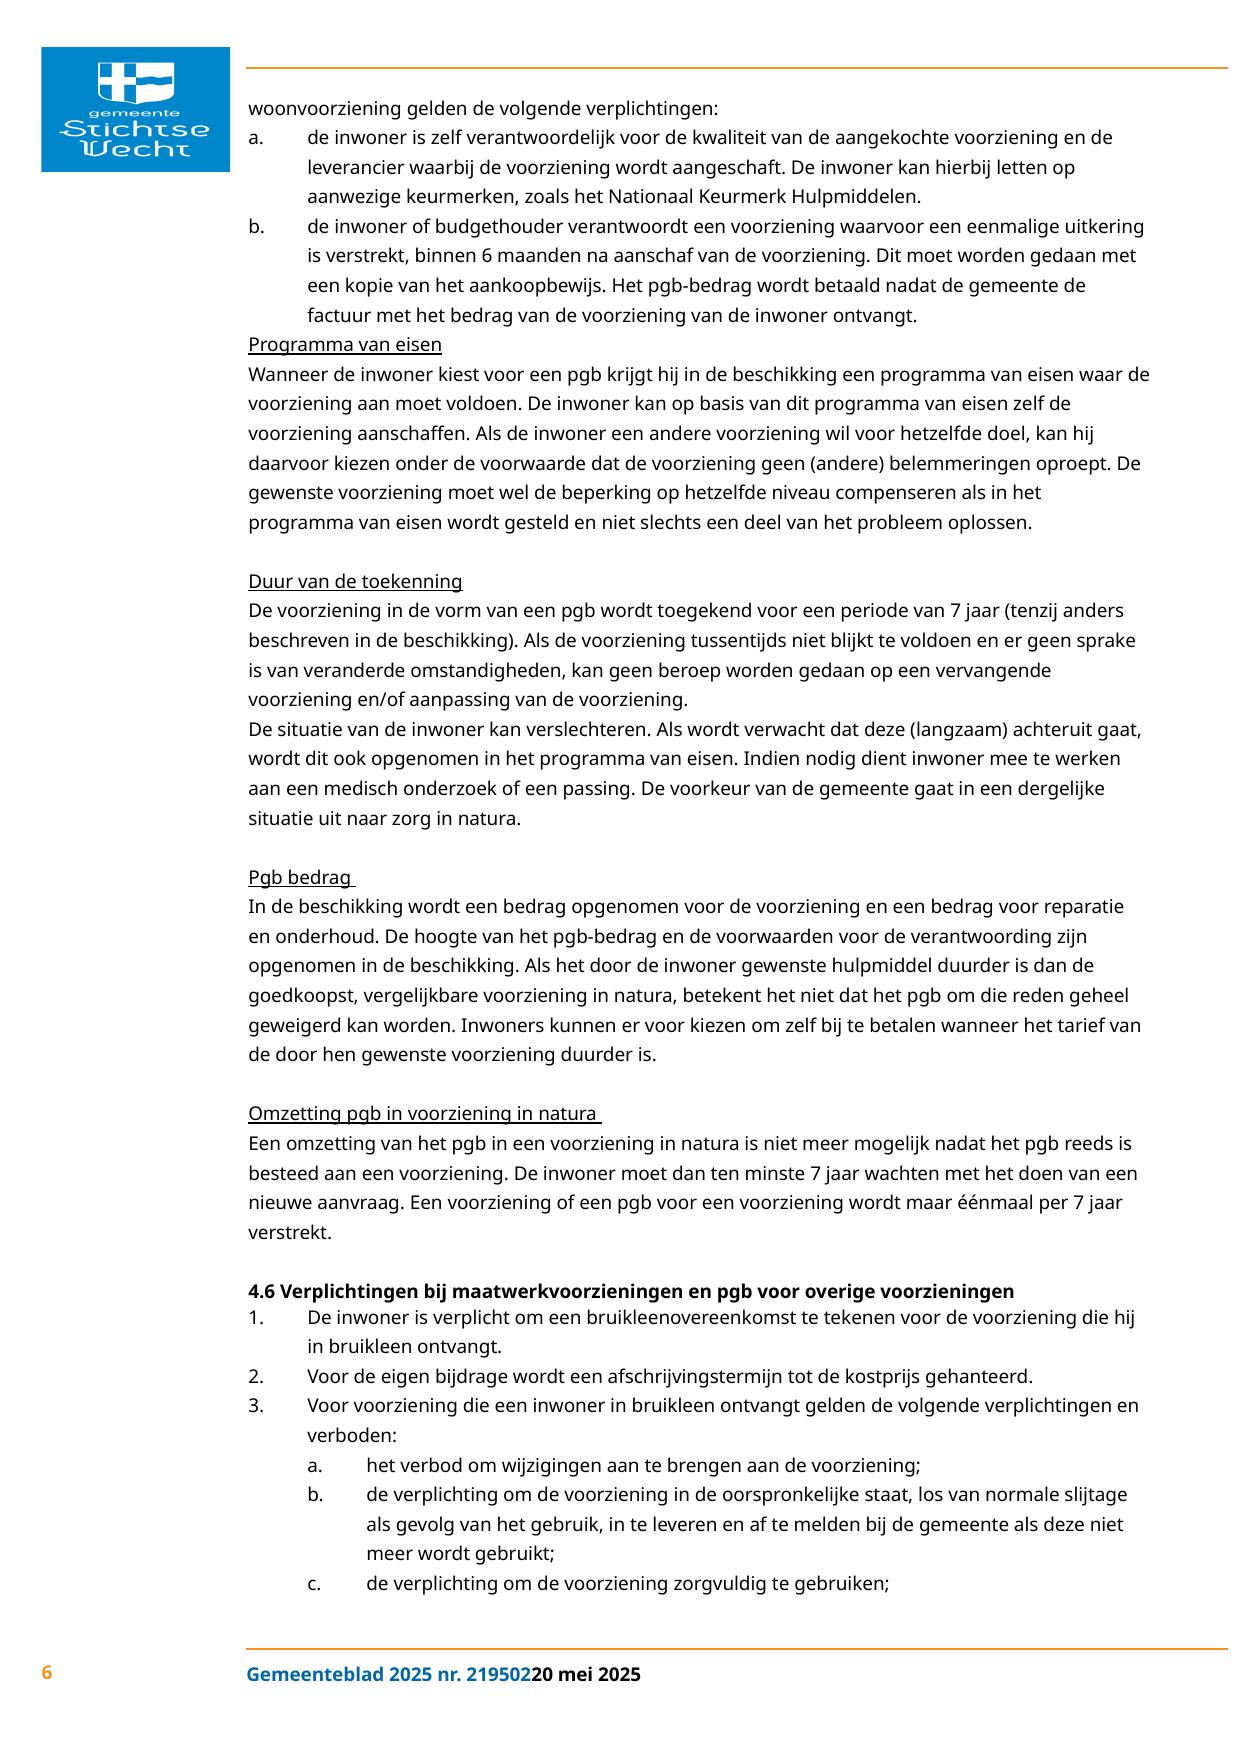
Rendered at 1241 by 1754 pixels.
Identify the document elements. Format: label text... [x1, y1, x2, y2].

text Programma van eisen [248, 331, 1152, 357]
text Wanneer de inwoner kiest voor een pgb krijgt hij in de beschikking een programma van eisen waar de voorziening aan moet voldoen. De inwoner kan op basis van dit programma van eisen zelf de voorziening aanschaffen. Als de inwoner een andere voorziening wil voor hetzelfde doel, kan hij daarvoor kiezen onder de voorwaarde dat de voorziening geen (andere) belemmeringen oproept. De gewenste voorziening moet wel de beperking op hetzelfde niveau compenseren als in het programma van eisen wordt gesteld en niet slechts een deel van het probleem oplossen. [248, 361, 1152, 535]
text 4.6 Verplichtingen bij maatwerkvoorzieningen en pgb voor overige voorzieningen [248, 1278, 1152, 1304]
text Pgb bedrag [248, 864, 1152, 890]
text Omzetting pgb in voorziening in natura [248, 1101, 1152, 1126]
list de verplichting om de voorziening zorgvuldig te gebruiken; [307, 1570, 1152, 1596]
list de inwoner of budgethouder verantwoordt een voorziening waarvoor een eenmalige uitkering is verstrekt, binnen 6 maanden na aanschaf van de voorziening. Dit moet worden gedaan met een kopie van het aankoopbewijs. Het pgb-bedrag wordt betaald nadat de gemeente de factuur met het bedrag van de voorziening van de inwoner ontvangt. [248, 213, 1152, 328]
list de inwoner is zelf verantwoordelijk voor de kwaliteit van de aangekochte voorziening en de leverancier waarbij de voorziening wordt aangeschaft. De inwoner kan hierbij letten op aanwezige keurmerken, zoals het Nationaal Keurmerk Hulpmiddelen. [248, 124, 1152, 209]
list Voor voorziening die een inwoner in bruikleen ontvangt gelden de volgende verplichtingen en verboden: [248, 1393, 1152, 1448]
list Voor de eigen bijdrage wordt een afschrijvingstermijn tot de kostprijs gehanteerd. [248, 1363, 1152, 1389]
text De situatie van de inwoner kan verslechteren. Als wordt verwacht dat deze (langzaam) achteruit gaat, wordt dit ook opgenomen in het programma van eisen. Indien nodig dient inwoner mee te werken aan een medisch onderzoek of een passing. De voorkeur van de gemeente gaat in een dergelijke situatie uit naar zorg in natura. [248, 716, 1152, 831]
text woonvoorziening gelden de volgende verplichtingen: [248, 95, 1152, 121]
picture [99, 63, 135, 101]
text Een omzetting van het pgb in een voorziening in natura is niet meer mogelijk nadat het pgb reeds is besteed aan een voorziening. De inwoner moet dan ten minste 7 jaar wachten met het doen van een nieuwe aanvraag. Een voorziening of een pgb voor een voorziening wordt maar éénmaal per 7 jaar verstrekt. [248, 1130, 1152, 1245]
picture [137, 63, 174, 103]
list de verplichting om de voorziening in de oorspronkelijke staat, los van normale slijtage als gevolg van het gebruik, in te leveren en af te melden bij de gemeente als deze niet meer wordt gebruikt; [307, 1481, 1152, 1566]
text De voorziening in de vorm van een pgb wordt toegekend voor een periode van 7 jaar (tenzij anders beschreven in de beschikking). Als de voorziening tussentijds niet blijkt te voldoen en er geen sprake is van veranderde omstandigheden, kan geen beroep worden gedaan op een vervangende voorziening en/of aanpassing van de voorziening. [248, 598, 1152, 712]
text Duur van de toekenning [248, 568, 1152, 594]
list het verbod om wijzigingen aan te brengen aan de voorziening; [307, 1452, 1152, 1477]
list De inwoner is verplicht om een bruikleenovereenkomst te tekenen voor de voorziening die hij in bruikleen ontvangt. [248, 1304, 1152, 1359]
text In de beschikking wordt een bedrag opgenomen voor de voorziening en een bedrag voor reparatie en onderhoud. De hoogte van het pgb-bedrag en de voorwaarden voor de verantwoording zijn opgenomen in de beschikking. Als het door de inwoner gewenste hulpmiddel duurder is dan de goedkoopst, vergelijkbare voorziening in natura, betekent het niet dat het pgb om die reden geheel geweigerd kan worden. Inwoners kunnen er voor kiezen om zelf bij te betalen wanneer het tarief van de door hen gewenste voorziening duurder is. [248, 893, 1152, 1067]
